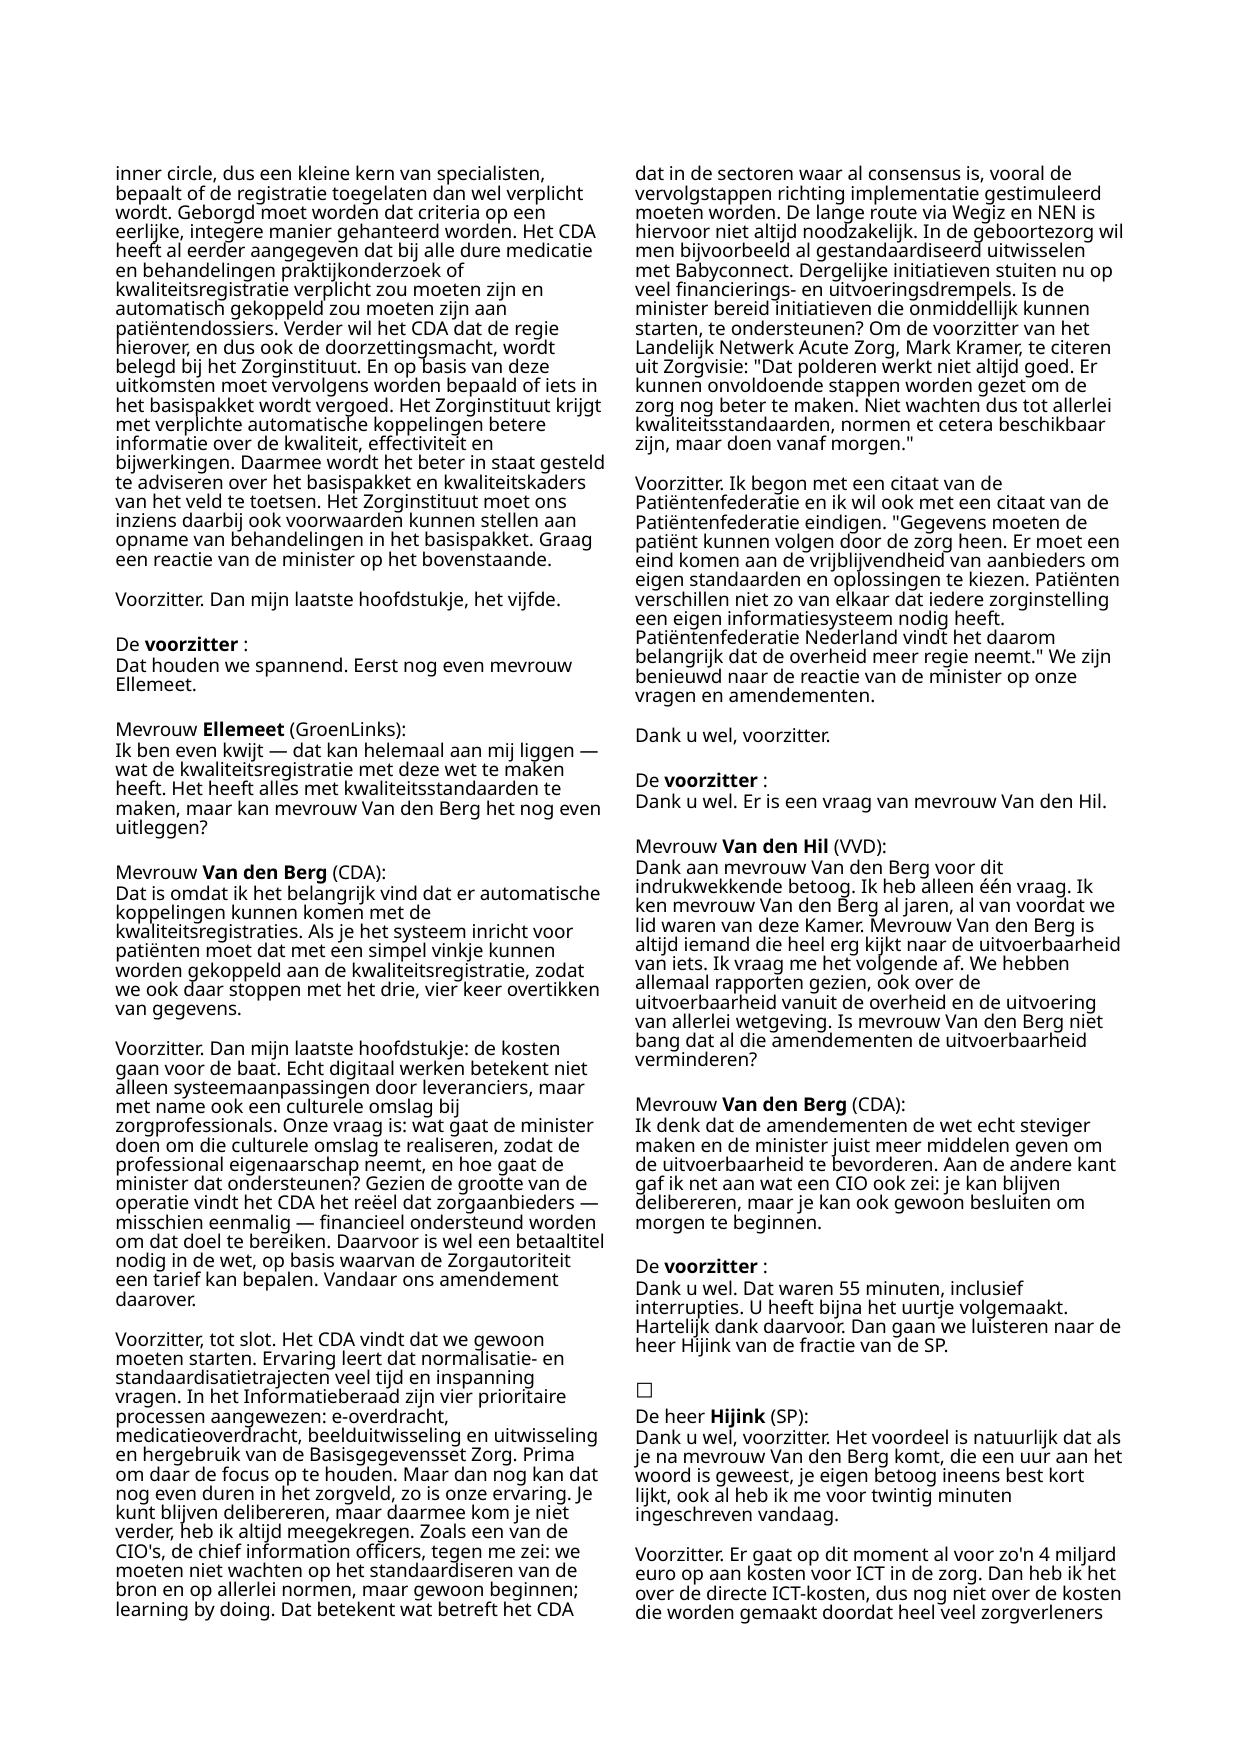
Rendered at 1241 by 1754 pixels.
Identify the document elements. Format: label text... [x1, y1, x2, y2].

text Voorzitter, tot slot. Het CDA vindt dat we gewoon moeten starten. Ervaring leert dat normalisatie- en standaardisatietrajecten veel tijd en inspanning vragen. In het Informatieberaad zijn vier prioritaire processen aangewezen: e-overdracht, medicatieoverdracht, beelduitwisseling en uitwisseling en hergebruik van de Basisgegevensset Zorg. Prima om daar de focus op te houden. Maar dan nog kan dat nog even duren in het zorgveld, zo is onze ervaring. Je kunt blijven delibereren, maar daarmee kom je niet verder, heb ik altijd meegekregen. Zoals een van de CIO's, de chief information officers, tegen me zei: we moeten niet wachten op het standaardiseren van de bron en op allerlei normen, maar gewoon beginnen; learning by doing. Dat betekent wat betreft het CDA [115, 1331, 605, 1620]
text Voorzitter. Ik begon met een citaat van de Patiëntenfederatie en ik wil ook met een citaat van de Patiëntenfederatie eindigen. "Gegevens moeten de patiënt kunnen volgen door de zorg heen. Er moet een eind komen aan de vrijblijvendheid van aanbieders om eigen standaarden en oplossingen te kiezen. Patiënten verschillen niet zo van elkaar dat iedere zorginstelling een eigen informatiesysteem nodig heeft. Patiëntenfederatie Nederland vindt het daarom belangrijk dat de overheid meer regie neemt." We zijn benieuwd naar de reactie van de minister op onze vragen en amendementen. [635, 475, 1125, 706]
text De heer Hijink (SP): [635, 1403, 1125, 1429]
text ⬜ [635, 1377, 1125, 1403]
text Mevrouw Van den Hil (VVD): [635, 833, 1125, 859]
text Voorzitter. Dan mijn laatste hoofdstukje: de kosten gaan voor de baat. Echt digitaal werken betekent niet alleen systeemaanpassingen door leveranciers, maar met name ook een culturele omslag bij zorgprofessionals. Onze vraag is: wat gaat de minister doen om die culturele omslag te realiseren, zodat de professional eigenaarschap neemt, en hoe gaat de minister dat ondersteunen? Gezien de grootte van de operatie vindt het CDA het reëel dat zorgaanbieders — misschien eenmalig — financieel ondersteund worden om dat doel te bereiken. Daarvoor is wel een betaaltitel nodig in de wet, op basis waarvan de Zorgautoriteit een tarief kan bepalen. Vandaar ons amendement daarover. [115, 1040, 605, 1310]
text De voorzitter : [635, 1254, 1125, 1279]
text Ik ben even kwijt — dat kan helemaal aan mij liggen — wat de kwaliteitsregistratie met deze wet te maken heeft. Het heeft alles met kwaliteitsstandaarden te maken, maar kan mevrouw Van den Berg het nog even uitleggen? [115, 742, 605, 838]
text Voorzitter. Dan mijn laatste hoofdstukje, het vijfde. [115, 591, 605, 610]
text Dank aan mevrouw Van den Berg voor dit indrukwekkende betoog. Ik heb alleen één vraag. Ik ken mevrouw Van den Berg al jaren, al van voordat we lid waren van deze Kamer. Mevrouw Van den Berg is altijd iemand die heel erg kijkt naar de uitvoerbaarheid van iets. Ik vraag me het volgende af. We hebben allemaal rapporten gezien, ook over de uitvoerbaarheid vanuit de overheid en de uitvoering van allerlei wetgeving. Is mevrouw Van den Berg niet bang dat al die amendementen de uitvoerbaarheid verminderen? [635, 859, 1125, 1071]
text Dank u wel. Dat waren 55 minuten, inclusief interrupties. U heeft bijna het uurtje volgemaakt. Hartelijk dank daarvoor. Dan gaan we luisteren naar de heer Hijink van de fractie van de SP. [635, 1279, 1125, 1357]
text Dat houden we spannend. Eerst nog even mevrouw Ellemeet. [115, 657, 605, 695]
text Mevrouw Ellemeet (GroenLinks): [115, 716, 605, 742]
text Dank u wel, voorzitter. Het voordeel is natuurlijk dat als je na mevrouw Van den Berg komt, die een uur aan het woord is geweest, je eigen betoog ineens best kort lijkt, ook al heb ik me voor twintig minuten ingeschreven vandaag. [635, 1429, 1125, 1525]
text Mevrouw Van den Berg (CDA): [115, 859, 605, 884]
text Voorzitter. Er gaat op dit moment al voor zo'n 4 miljard euro op aan kosten voor ICT in de zorg. Dan heb ik het over de directe ICT-kosten, dus nog niet over de kosten die worden gemaakt doordat heel veel zorgverleners [635, 1546, 1125, 1623]
text De voorzitter : [115, 631, 605, 657]
text Ik denk dat de amendementen de wet echt steviger maken en de minister juist meer middelen geven om de uitvoerbaarheid te bevorderen. Aan de andere kant gaf ik net aan wat een CIO ook zei: je kan blijven delibereren, maar je kan ook gewoon besluiten om morgen te beginnen. [635, 1117, 1125, 1233]
text Dat is omdat ik het belangrijk vind dat er automatische koppelingen kunnen komen met de kwaliteitsregistraties. Als je het systeem inricht voor patiënten moet dat met een simpel vinkje kunnen worden gekoppeld aan de kwaliteitsregistratie, zodat we ook daar stoppen met het drie, vier keer overtikken van gegevens. [115, 884, 605, 1019]
text Dank u wel, voorzitter. [635, 727, 1125, 746]
text inner circle, dus een kleine kern van specialisten, bepaalt of de registratie toegelaten dan wel verplicht wordt. Geborgd moet worden dat criteria op een eerlijke, integere manier gehanteerd worden. Het CDA heeft al eerder aangegeven dat bij alle dure medicatie en behandelingen praktijkonderzoek of kwaliteitsregistratie verplicht zou moeten zijn en automatisch gekoppeld zou moeten zijn aan patiëntendossiers. Verder wil het CDA dat de regie hierover, en dus ook de doorzettingsmacht, wordt belegd bij het Zorginstituut. En op basis van deze uitkomsten moet vervolgens worden bepaald of iets in het basispakket wordt vergoed. Het Zorginstituut krijgt met verplichte automatische koppelingen betere informatie over de kwaliteit, effectiviteit en bijwerkingen. Daarmee wordt het beter in staat gesteld te adviseren over het basispakket en kwaliteitskaders van het veld te toetsen. Het Zorginstituut moet ons inziens daarbij ook voorwaarden kunnen stellen aan opname van behandelingen in het basispakket. Graag een reactie van de minister op het bovenstaande. [115, 165, 605, 570]
text Dank u wel. Er is een vraag van mevrouw Van den Hil. [635, 793, 1125, 812]
text Mevrouw Van den Berg (CDA): [635, 1092, 1125, 1117]
text De voorzitter : [635, 767, 1125, 793]
text dat in de sectoren waar al consensus is, vooral de vervolgstappen richting implementatie gestimuleerd moeten worden. De lange route via Wegiz en NEN is hiervoor niet altijd noodzakelijk. In de geboortezorg wil men bijvoorbeeld al gestandaardiseerd uitwisselen met Babyconnect. Dergelijke initiatieven stuiten nu op veel financierings- en uitvoeringsdrempels. Is de minister bereid initiatieven die onmiddellijk kunnen starten, te ondersteunen? Om de voorzitter van het Landelijk Netwerk Acute Zorg, Mark Kramer, te citeren uit Zorgvisie: "Dat polderen werkt niet altijd goed. Er kunnen onvoldoende stappen worden gezet om de zorg nog beter te maken. Niet wachten dus tot allerlei kwaliteitsstandaarden, normen et cetera beschikbaar zijn, maar doen vanaf morgen." [635, 165, 1125, 454]
